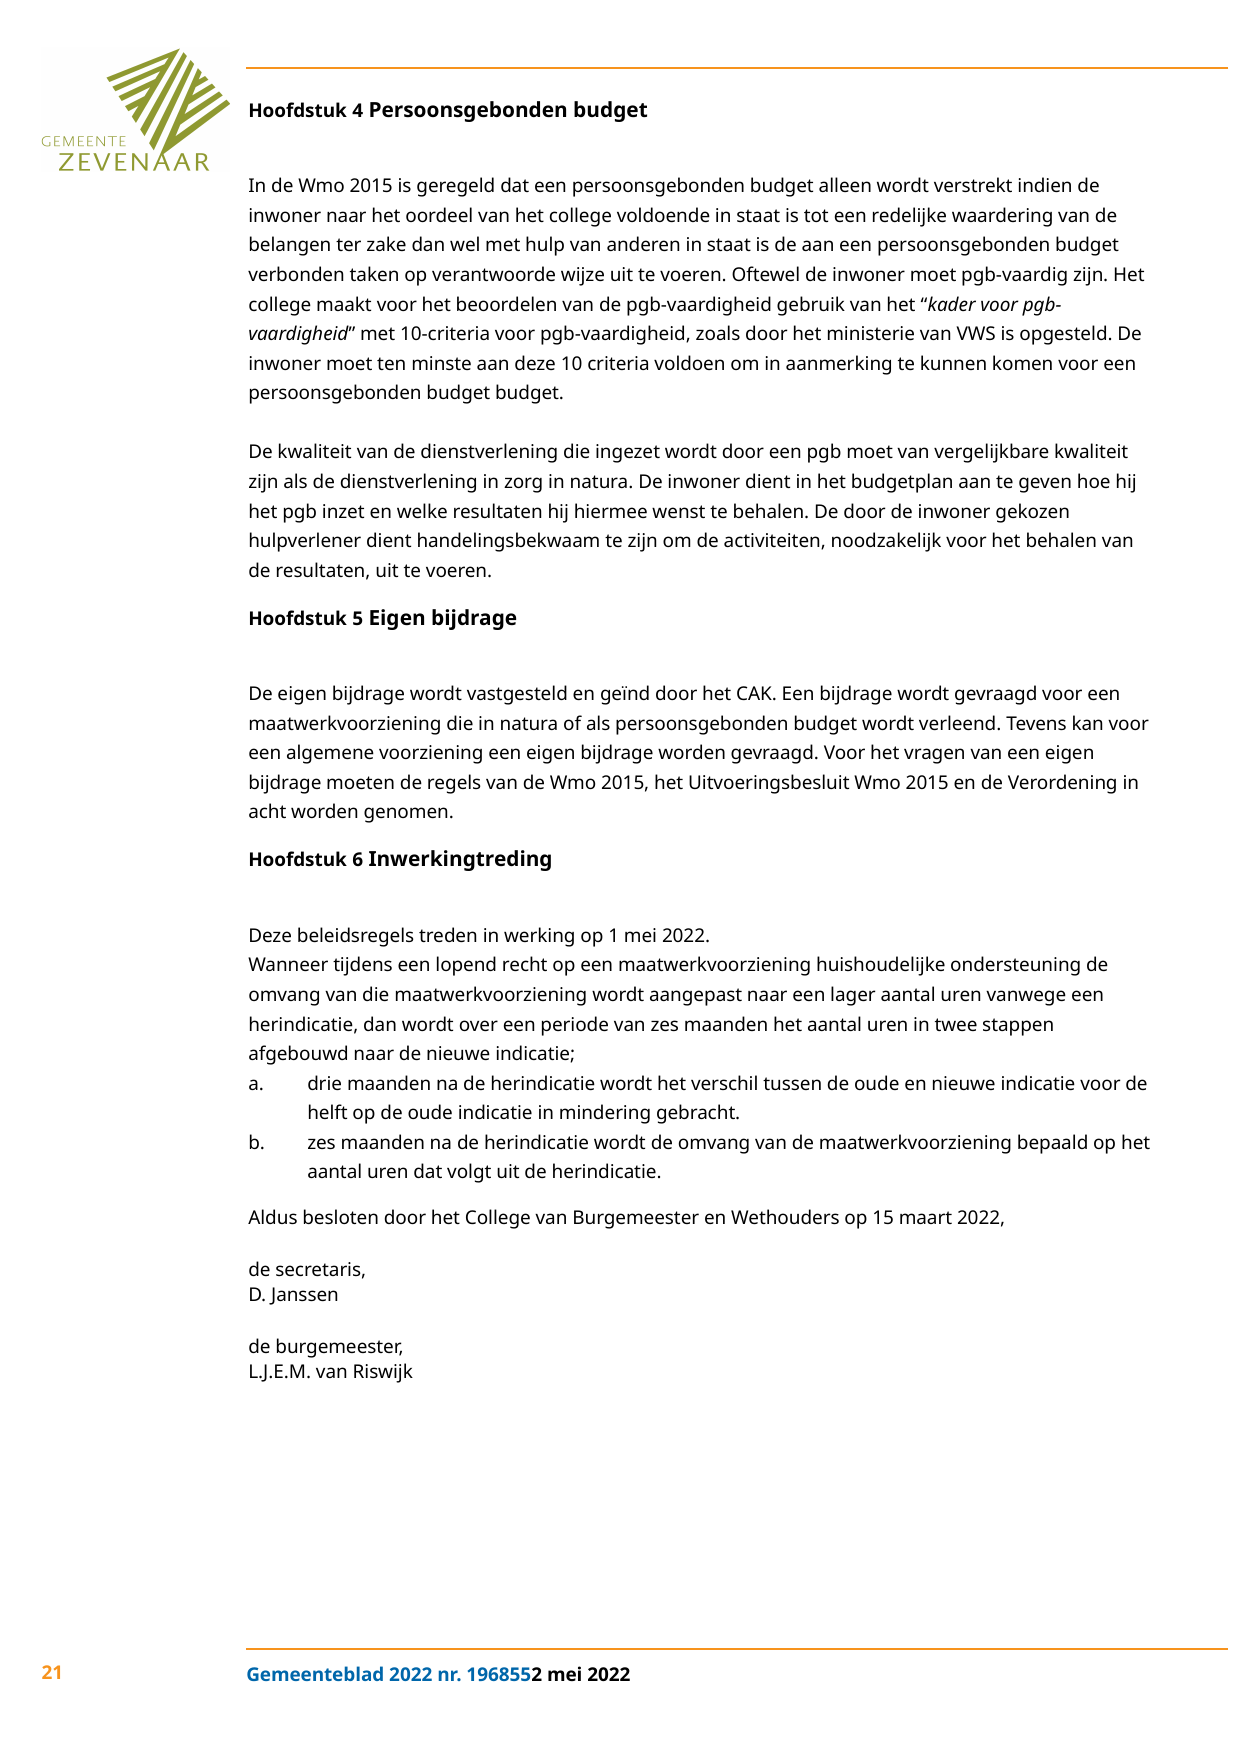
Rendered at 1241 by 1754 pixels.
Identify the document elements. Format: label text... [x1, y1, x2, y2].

text De eigen bijdrage wordt vastgesteld en geïnd door het CAK. Een bijdrage wordt gevraagd voor een maatwerkvoorziening die in natura of als persoonsgebonden budget wordt verleend. Tevens kan voor een algemene voorziening een eigen bijdrage worden gevraagd. Voor het vragen van een eigen bijdrage moeten de regels van de Wmo 2015, het Uitvoeringsbesluit Wmo 2015 en de Verordening in acht worden genomen. [248, 680, 1152, 824]
picture [41, 47, 231, 172]
text Hoofdstuk 5 Eigen bijdrage [248, 603, 1152, 631]
text Deze beleidsregels treden in werking op 1 mei 2022. [248, 922, 1152, 948]
text De kwaliteit van de dienstverlening die ingezet wordt door een pgb moet van vergelijkbare kwaliteit zijn als de dienstverlening in zorg in natura. De inwoner dient in het budgetplan aan te geven hoe hij het pgb inzet en welke resultaten hij hiermee wenst te behalen. De door de inwoner gekozen hulpverlener dient handelingsbekwaam te zijn om de activiteiten, noodzakelijk voor het behalen van de resultaten, uit te voeren. [248, 439, 1152, 583]
text Aldus besloten door het College van Burgemeester en Wethouders op 15 maart 2022, [248, 1204, 1152, 1230]
text L.J.E.M. van Riswijk [248, 1359, 1152, 1384]
text Hoofdstuk 6 Inwerkingtreding [248, 844, 1152, 873]
text D. Janssen [248, 1282, 1152, 1307]
text In de Wmo 2015 is geregeld dat een persoonsgebonden budget alleen wordt verstrekt indien de inwoner naar het oordeel van het college voldoende in staat is tot een redelijke waardering van de belangen ter zake dan wel met hulp van anderen in staat is de aan een persoonsgebonden budget verbonden taken op verantwoorde wijze uit te voeren. Oftewel de inwoner moet pgb-vaardig zijn. Het college maakt voor het beoordelen van de pgb-vaardigheid gebruik van het “kader voor pgb-vaardigheid” met 10-criteria voor pgb-vaardigheid, zoals door het ministerie van VWS is opgesteld. De inwoner moet ten minste aan deze 10 criteria voldoen om in aanmerking te kunnen komen voor een persoonsgebonden budget budget. [248, 172, 1152, 405]
list zes maanden na de herindicatie wordt de omvang van de maatwerkvoorziening bepaald op het aantal uren dat volgt uit de herindicatie. [248, 1129, 1152, 1184]
text de secretaris, [248, 1256, 1152, 1282]
text Wanneer tijdens een lopend recht op een maatwerkvoorziening huishoudelijke ondersteuning de omvang van die maatwerkvoorziening wordt aangepast naar een lager aantal uren vanwege een herindicatie, dan wordt over een periode van zes maanden het aantal uren in twee stappen afgebouwd naar de nieuwe indicatie; [248, 952, 1152, 1066]
text de burgemeester, [248, 1333, 1152, 1359]
text Hoofdstuk 4 Persoonsgebonden budget [248, 95, 1152, 123]
list drie maanden na de herindicatie wordt het verschil tussen de oude en nieuwe indicatie voor de helft op de oude indicatie in mindering gebracht. [248, 1070, 1152, 1125]
